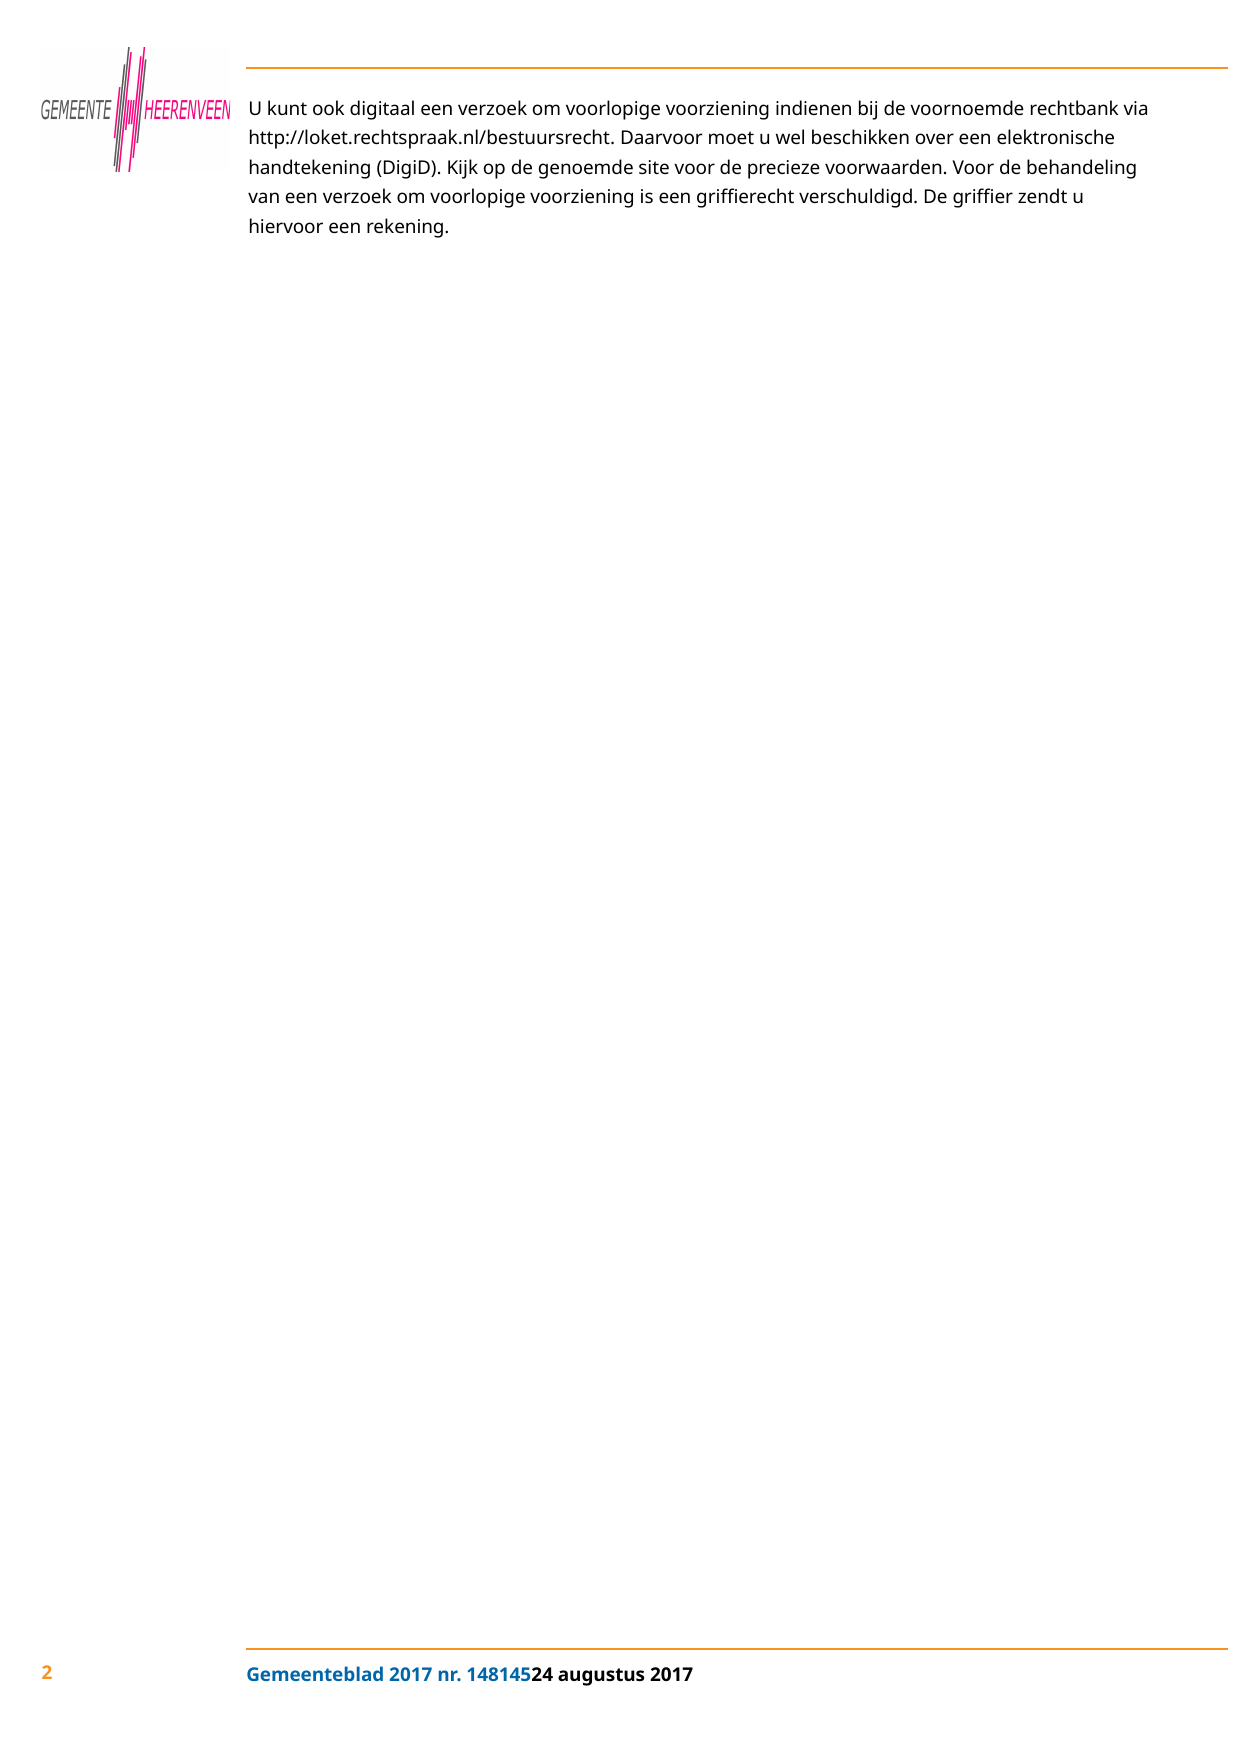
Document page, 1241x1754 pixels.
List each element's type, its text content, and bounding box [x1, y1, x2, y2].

picture [41, 47, 231, 172]
text U kunt ook digitaal een verzoek om voorlopige voorziening indienen bij de voornoemde rechtbank via http://loket.rechtspraak.nl/bestuursrecht. Daarvoor moet u wel beschikken over een elektronische handtekening (DigiD). Kijk op de genoemde site voor de precieze voorwaarden. Voor de behandeling van een verzoek om voorlopige voorziening is een griffierecht verschuldigd. De griffier zendt u hiervoor een rekening. [248, 95, 1152, 239]
